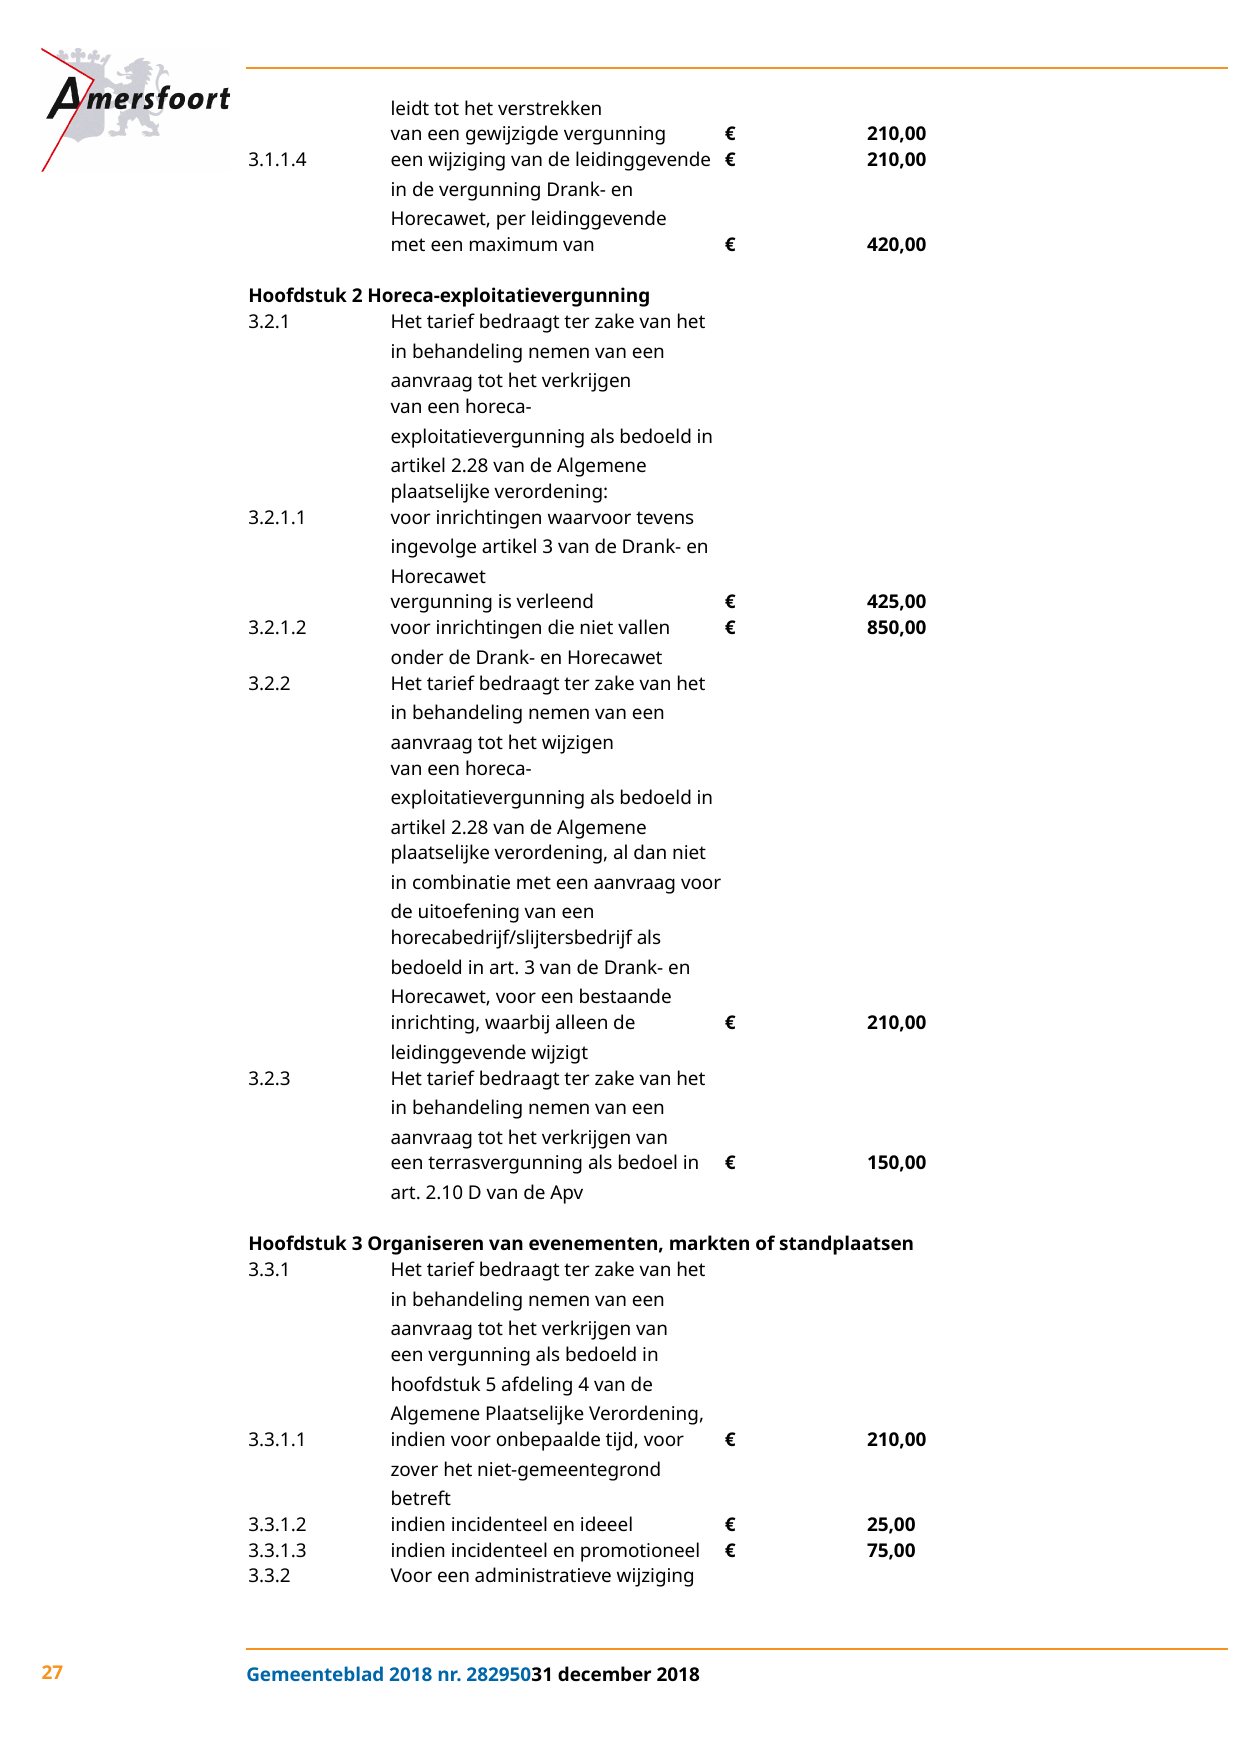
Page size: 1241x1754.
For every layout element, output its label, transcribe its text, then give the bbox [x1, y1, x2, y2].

table_cell € [725, 1009, 867, 1065]
table_cell Het tarief bedraagt ter zake van het in behandeling nemen van een aanvraag tot het wijzigen [390, 670, 724, 755]
table_cell [248, 95, 390, 121]
table_cell plaatselijke verordening, al dan niet in combinatie met een aanvraag voor de uitoefening van een [390, 840, 724, 924]
table_cell Hoofdstuk 2 Horeca-exploitatievergunning [248, 283, 1009, 308]
table_cell 3.2.3 [248, 1065, 390, 1149]
table_cell [725, 393, 867, 478]
table_cell van een gewijzigde vergunning [390, 121, 724, 146]
table_cell horecabedrijf/slijtersbedrijf als bedoeld in art. 3 van de Drank- en Horecawet, voor een bestaande [390, 925, 724, 1009]
table_cell [867, 308, 1009, 393]
table_cell Het tarief bedraagt ter zake van het in behandeling nemen van een aanvraag tot het verkrijgen van [390, 1256, 724, 1341]
picture [41, 47, 231, 172]
table_cell [248, 121, 390, 146]
table_cell 3.2.2 [248, 670, 390, 755]
table_cell 210,00 [867, 121, 1009, 146]
table_cell [725, 925, 867, 1009]
table_cell 210,00 [867, 146, 1009, 231]
table_cell 3.2.1 [248, 308, 390, 393]
table_cell € [725, 1150, 867, 1205]
table_cell [725, 1341, 867, 1426]
table_cell [867, 1205, 1009, 1231]
table_cell voor inrichtingen waarvoor tevens ingevolge artikel 3 van de Drank- en Horecawet [390, 504, 724, 589]
table_cell 3.3.1.3 [248, 1537, 390, 1562]
table_cell [867, 840, 1009, 924]
table_cell 210,00 [867, 1426, 1009, 1511]
table_cell [867, 1256, 1009, 1341]
table_cell [867, 393, 1009, 478]
table_cell [867, 1065, 1009, 1149]
table_cell [725, 504, 867, 589]
table_cell € [725, 1537, 867, 1562]
table_cell 75,00 [867, 1537, 1009, 1562]
table_cell van een horeca-exploitatievergunning als bedoeld in artikel 2.28 van de Algemene [390, 393, 724, 478]
table_cell 3.3.1.1 [248, 1426, 390, 1511]
table_cell € [725, 146, 867, 231]
table_cell 850,00 [867, 615, 1009, 670]
table_cell € [725, 121, 867, 146]
table_cell Het tarief bedraagt ter zake van het in behandeling nemen van een aanvraag tot het verkrijgen [390, 308, 724, 393]
table_cell [867, 478, 1009, 504]
table_cell [248, 589, 390, 614]
table_cell vergunning is verleend [390, 589, 724, 614]
table_cell [725, 755, 867, 839]
table_cell 25,00 [867, 1511, 1009, 1537]
table_cell Hoofdstuk 3 Organiseren van evenementen, markten of standplaatsen [248, 1231, 1009, 1256]
table_cell [248, 1009, 390, 1065]
table_cell [867, 95, 1009, 121]
table_cell [248, 478, 390, 504]
table_cell [867, 257, 1009, 283]
table_cell [867, 1563, 1009, 1588]
table_cell € [725, 1511, 867, 1537]
table_cell [248, 1341, 390, 1426]
table_cell 3.3.1 [248, 1256, 390, 1341]
table_cell [725, 670, 867, 755]
table_cell € [725, 589, 867, 614]
table_cell € [725, 1426, 867, 1511]
table_cell indien incidenteel en promotioneel [390, 1537, 724, 1562]
table_cell [248, 755, 390, 839]
table_cell [248, 840, 390, 924]
table_cell [725, 1065, 867, 1149]
table_cell Het tarief bedraagt ter zake van het in behandeling nemen van een aanvraag tot het verkrijgen van [390, 1065, 724, 1149]
table_cell [725, 257, 867, 283]
table_cell 425,00 [867, 589, 1009, 614]
table_cell [725, 308, 867, 393]
table_cell [248, 231, 390, 257]
table_cell [867, 755, 1009, 839]
table_cell [725, 478, 867, 504]
table_cell 3.1.1.4 [248, 146, 390, 231]
table_cell een terrasvergunning als bedoel in art. 2.10 D van de Apv [390, 1150, 724, 1205]
table_cell € [725, 615, 867, 670]
table_cell [248, 393, 390, 478]
table_cell € [725, 231, 867, 257]
table_cell 420,00 [867, 231, 1009, 257]
table_cell van een horeca-exploitatievergunning als bedoeld in artikel 2.28 van de Algemene [390, 755, 724, 839]
table_cell [725, 95, 867, 121]
table_cell [248, 257, 390, 283]
table_cell inrichting, waarbij alleen de leidinggevende wijzigt [390, 1009, 724, 1065]
table_cell voor inrichtingen die niet vallen onder de Drank- en Horecawet [390, 615, 724, 670]
table_cell 210,00 [867, 1009, 1009, 1065]
table_cell [248, 925, 390, 1009]
table_cell plaatselijke verordening: [390, 478, 724, 504]
table_cell met een maximum van [390, 231, 724, 257]
table_cell indien incidenteel en ideeel [390, 1511, 724, 1537]
table_cell [867, 504, 1009, 589]
table_cell 3.3.1.2 [248, 1511, 390, 1537]
table_cell 150,00 [867, 1150, 1009, 1205]
table_cell 3.3.2 [248, 1563, 390, 1588]
table_cell [390, 1205, 724, 1231]
table_cell 3.2.1.1 [248, 504, 390, 589]
table_cell [725, 1563, 867, 1588]
table_cell Voor een administratieve wijziging [390, 1563, 724, 1588]
table_cell [867, 925, 1009, 1009]
table_cell indien voor onbepaalde tijd, voor zover het niet-gemeentegrond betreft [390, 1426, 724, 1511]
table_cell [867, 1341, 1009, 1426]
table_cell [725, 1205, 867, 1231]
table_cell leidt tot het verstrekken [390, 95, 724, 121]
table_cell een vergunning als bedoeld in hoofdstuk 5 afdeling 4 van de Algemene Plaatselijke Verordening, [390, 1341, 724, 1426]
table_cell [390, 257, 724, 283]
table_cell [867, 670, 1009, 755]
table_cell een wijziging van de leidinggevende in de vergunning Drank- en Horecawet, per leidinggevende [390, 146, 724, 231]
table_cell [248, 1150, 390, 1205]
table_cell [725, 840, 867, 924]
table_cell 3.2.1.2 [248, 615, 390, 670]
table_cell [248, 1205, 390, 1231]
table_cell [725, 1256, 867, 1341]
